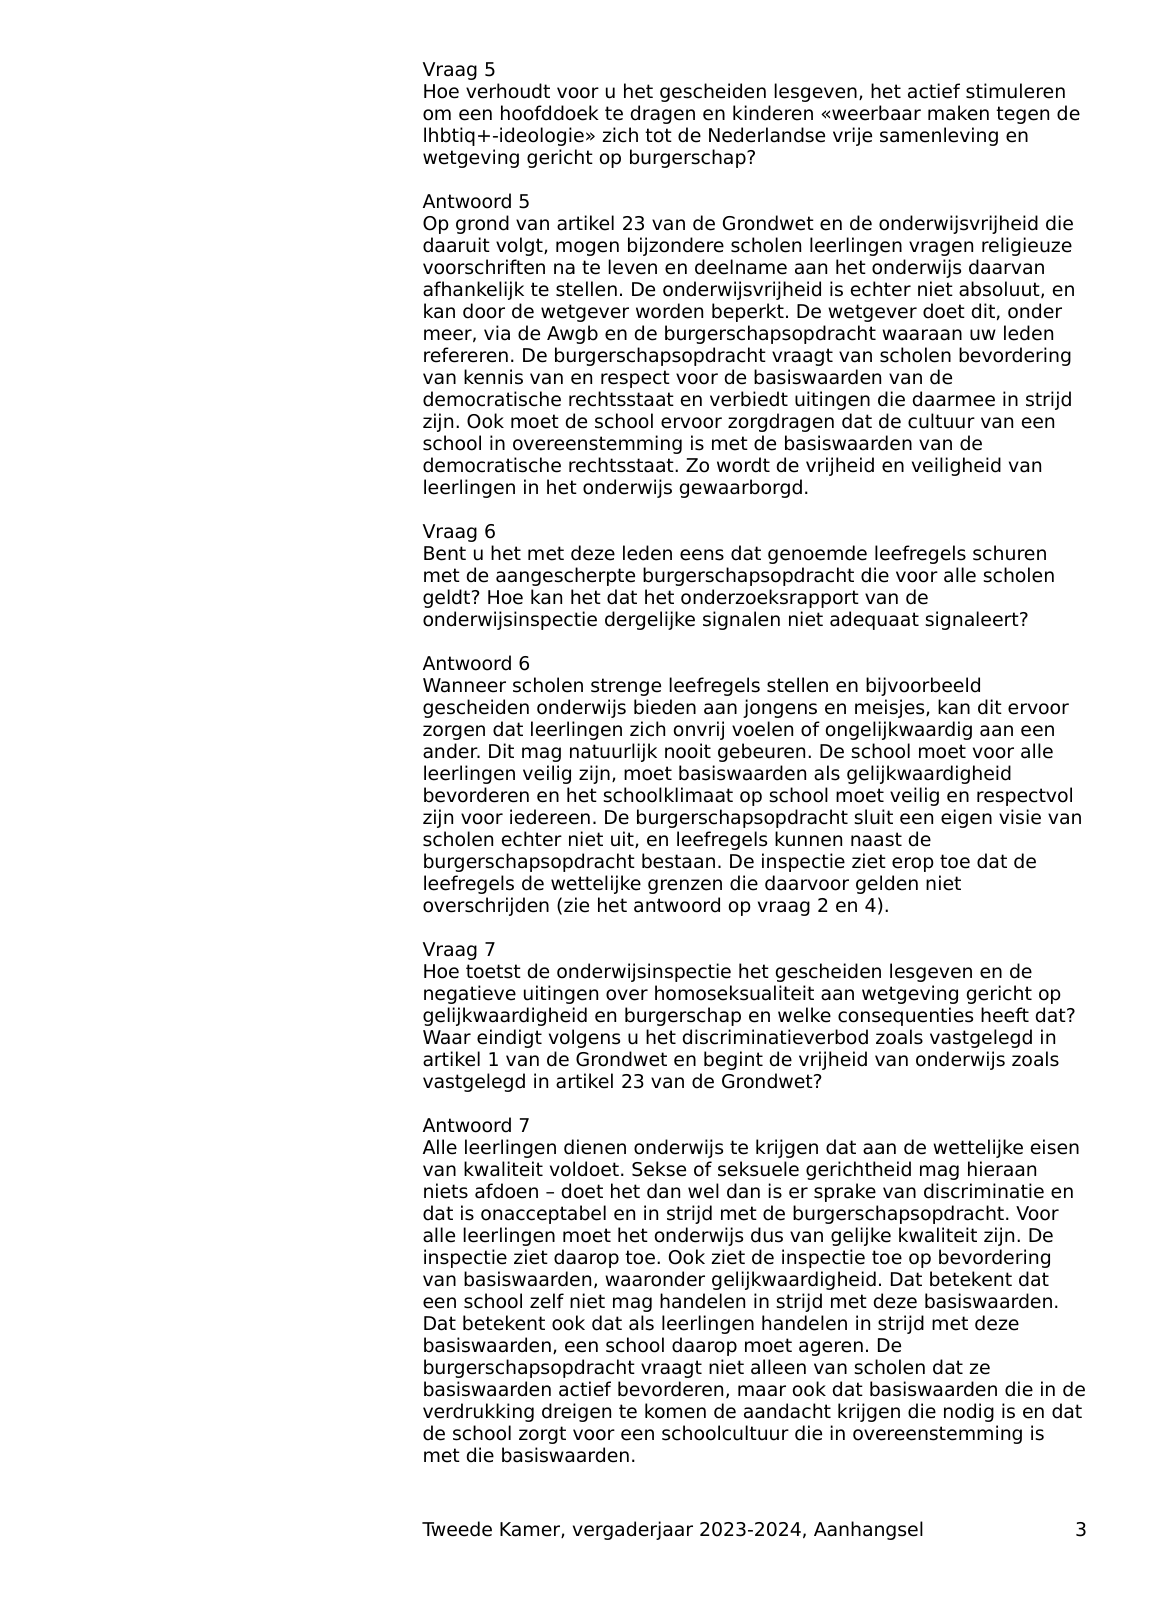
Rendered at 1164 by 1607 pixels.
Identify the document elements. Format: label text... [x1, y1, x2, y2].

text Bent u het met deze leden eens dat genoemde leefregels schuren met de aangescherpte burgerschapsopdracht die voor alle scholen geldt? Hoe kan het dat het onderzoeksrapport van de onderwijsinspectie dergelijke signalen niet adequaat signaleert? [422, 543, 1087, 631]
text Vraag 5 [422, 59, 1087, 81]
text Hoe toetst de onderwijsinspectie het gescheiden lesgeven en de negatieve uitingen over homoseksualiteit aan wetgeving gericht op gelijkwaardigheid en burgerschap en welke consequenties heeft dat? Waar eindigt volgens u het discriminatieverbod zoals vastgelegd in artikel 1 van de Grondwet en begint de vrijheid van onderwijs zoals vastgelegd in artikel 23 van de Grondwet? [422, 961, 1087, 1093]
text Vraag 7 [422, 939, 1087, 961]
text Antwoord 7 [422, 1115, 1087, 1137]
text Vraag 6 [422, 521, 1087, 543]
text Hoe verhoudt voor u het gescheiden lesgeven, het actief stimuleren om een hoofddoek te dragen en kinderen «weerbaar maken tegen de lhbtiq+-ideologie» zich tot de Nederlandse vrije samenleving en wetgeving gericht op burgerschap? [422, 81, 1087, 169]
text Antwoord 6 [422, 653, 1087, 675]
text Wanneer scholen strenge leefregels stellen en bijvoorbeeld gescheiden onderwijs bieden aan jongens en meisjes, kan dit ervoor zorgen dat leerlingen zich onvrij voelen of ongelijkwaardig aan een ander. Dit mag natuurlijk nooit gebeuren. De school moet voor alle leerlingen veilig zijn, moet basiswaarden als gelijkwaardigheid bevorderen en het schoolklimaat op school moet veilig en respectvol zijn voor iedereen. De burgerschapsopdracht sluit een eigen visie van scholen echter niet uit, en leefregels kunnen naast de burgerschapsopdracht bestaan. De inspectie ziet erop toe dat de leefregels de wettelijke grenzen die daarvoor gelden niet overschrijden (zie het antwoord op vraag 2 en 4). [422, 675, 1087, 917]
text Alle leerlingen dienen onderwijs te krijgen dat aan de wettelijke eisen van kwaliteit voldoet. Sekse of seksuele gerichtheid mag hieraan niets afdoen – doet het dan wel dan is er sprake van discriminatie en dat is onacceptabel en in strijd met de burgerschapsopdracht. Voor alle leerlingen moet het onderwijs dus van gelijke kwaliteit zijn. De inspectie ziet daarop toe. Ook ziet de inspectie toe op bevordering van basiswaarden, waaronder gelijkwaardigheid. Dat betekent dat een school zelf niet mag handelen in strijd met deze basiswaarden. Dat betekent ook dat als leerlingen handelen in strijd met deze basiswaarden, een school daarop moet ageren. De burgerschapsopdracht vraagt niet alleen van scholen dat ze basiswaarden actief bevorderen, maar ook dat basiswaarden die in de verdrukking dreigen te komen de aandacht krijgen die nodig is en dat de school zorgt voor een schoolcultuur die in overeenstemming is met die basiswaarden. [422, 1137, 1087, 1467]
text Antwoord 5 [422, 191, 1087, 213]
text Op grond van artikel 23 van de Grondwet en de onderwijsvrijheid die daaruit volgt, mogen bijzondere scholen leerlingen vragen religieuze voorschriften na te leven en deelname aan het onderwijs daarvan afhankelijk te stellen. De onderwijsvrijheid is echter niet absoluut, en kan door de wetgever worden beperkt. De wetgever doet dit, onder meer, via de Awgb en de burgerschapsopdracht waaraan uw leden refereren. De burgerschapsopdracht vraagt van scholen bevordering van kennis van en respect voor de basiswaarden van de democratische rechtsstaat en verbiedt uitingen die daarmee in strijd zijn. Ook moet de school ervoor zorgdragen dat de cultuur van een school in overeenstemming is met de basiswaarden van de democratische rechtsstaat. Zo wordt de vrijheid en veiligheid van leerlingen in het onderwijs gewaarborgd. [422, 213, 1087, 499]
